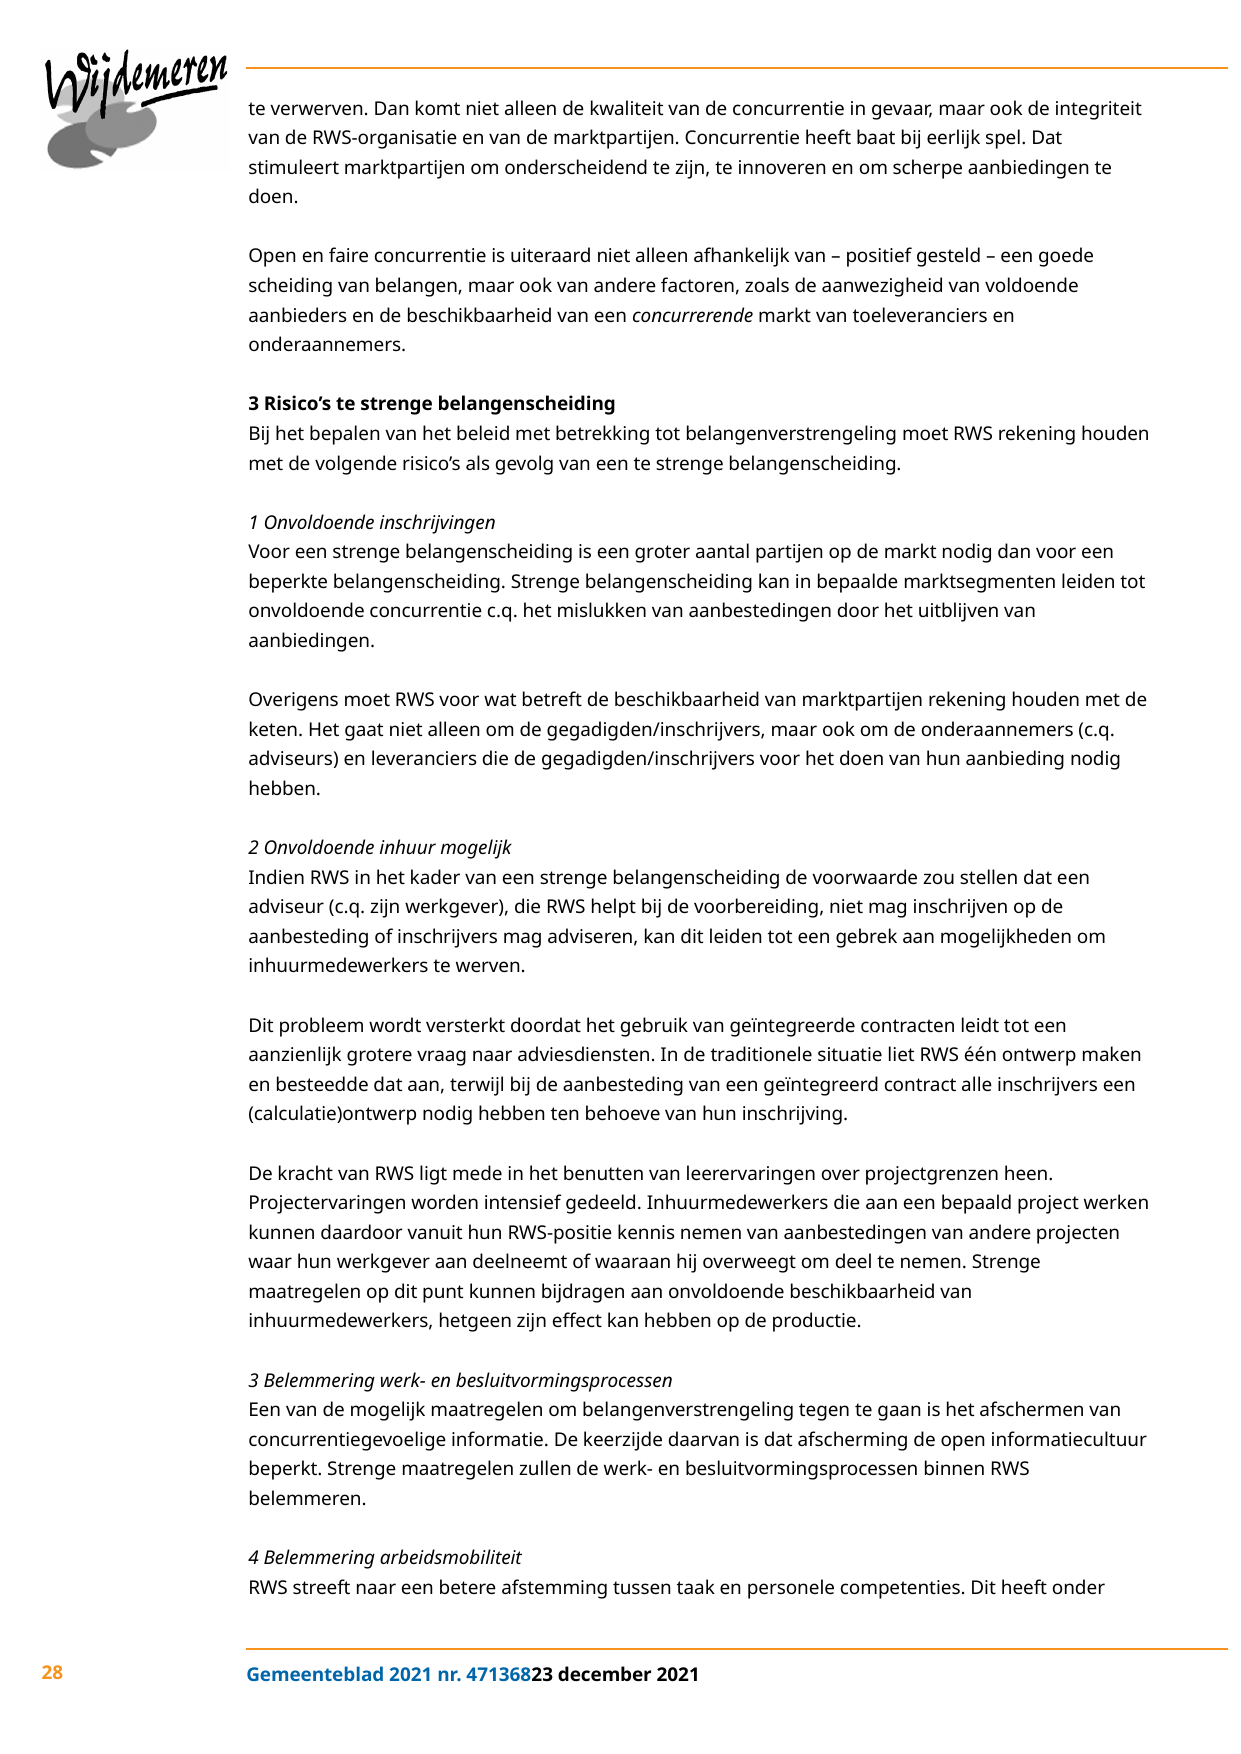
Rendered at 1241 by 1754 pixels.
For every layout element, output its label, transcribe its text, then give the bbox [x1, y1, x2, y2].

picture [41, 47, 231, 172]
text RWS streeft naar een betere afstemming tussen taak en personele competenties. Dit heeft onder [248, 1574, 1152, 1600]
text Overigens moet RWS voor wat betreft de beschikbaarheid van marktpartijen rekening houden met de keten. Het gaat niet alleen om de gegadigden/inschrijvers, maar ook om de onderaannemers (c.q. adviseurs) en leveranciers die de gegadigden/inschrijvers voor het doen van hun aanbieding nodig hebben. [248, 686, 1152, 801]
text De kracht van RWS ligt mede in het benutten van leerervaringen over projectgrenzen heen. Projectervaringen worden intensief gedeeld. Inhuurmedewerkers die aan een bepaald project werken kunnen daardoor vanuit hun RWS-positie kennis nemen van aanbestedingen van andere projecten waar hun werkgever aan deelneemt of waaraan hij overweegt om deel te nemen. Strenge maatregelen op dit punt kunnen bijdragen aan onvoldoende beschikbaarheid van inhuurmedewerkers, hetgeen zijn effect kan hebben op de productie. [248, 1160, 1152, 1333]
text 4 Belemmering arbeidsmobiliteit [248, 1544, 1152, 1570]
text Voor een strenge belangenscheiding is een groter aantal partijen op de markt nodig dan voor een beperkte belangenscheiding. Strenge belangenscheiding kan in bepaalde marktsegmenten leiden tot onvoldoende concurrentie c.q. het mislukken van aanbestedingen door het uitblijven van aanbiedingen. [248, 538, 1152, 653]
text Indien RWS in het kader van een strenge belangenscheiding de voorwaarde zou stellen dat een adviseur (c.q. zijn werkgever), die RWS helpt bij de voorbereiding, niet mag inschrijven op de aanbesteding of inschrijvers mag adviseren, kan dit leiden tot een gebrek aan mogelijkheden om inhuurmedewerkers te werven. [248, 864, 1152, 978]
text 3 Risico’s te strenge belangenscheiding [248, 391, 1152, 416]
text 3 Belemmering werk- en besluitvormingsprocessen [248, 1367, 1152, 1393]
text te verwerven. Dan komt niet alleen de kwaliteit van de concurrentie in gevaar, maar ook de integriteit van de RWS-organisatie en van de marktpartijen. Concurrentie heeft baat bij eerlijk spel. Dat stimuleert marktpartijen om onderscheidend te zijn, te innoveren en om scherpe aanbiedingen te doen. [248, 95, 1152, 209]
text Open en faire concurrentie is uiteraard niet alleen afhankelijk van – positief gesteld – een goede scheiding van belangen, maar ook van andere factoren, zoals de aanwezigheid van voldoende aanbieders en de beschikbaarheid van een concurrerende markt van toeleveranciers en onderaannemers. [248, 243, 1152, 357]
text Bij het bepalen van het beleid met betrekking tot belangenverstrengeling moet RWS rekening houden met de volgende risico’s als gevolg van een te strenge belangenscheiding. [248, 420, 1152, 476]
text 2 Onvoldoende inhuur mogelijk [248, 834, 1152, 860]
text Een van de mogelijk maatregelen om belangenverstrengeling tegen te gaan is het afschermen van concurrentiegevoelige informatie. De keerzijde daarvan is dat afscherming de open informatiecultuur beperkt. Strenge maatregelen zullen de werk- en besluitvormingsprocessen binnen RWS belemmeren. [248, 1396, 1152, 1511]
text Dit probleem wordt versterkt doordat het gebruik van geïntegreerde contracten leidt tot een aanzienlijk grotere vraag naar adviesdiensten. In de traditionele situatie liet RWS één ontwerp maken en besteedde dat aan, terwijl bij de aanbesteding van een geïntegreerd contract alle inschrijvers een (calculatie)ontwerp nodig hebben ten behoeve van hun inschrijving. [248, 1012, 1152, 1126]
text 1 Onvoldoende inschrijvingen [248, 509, 1152, 535]
